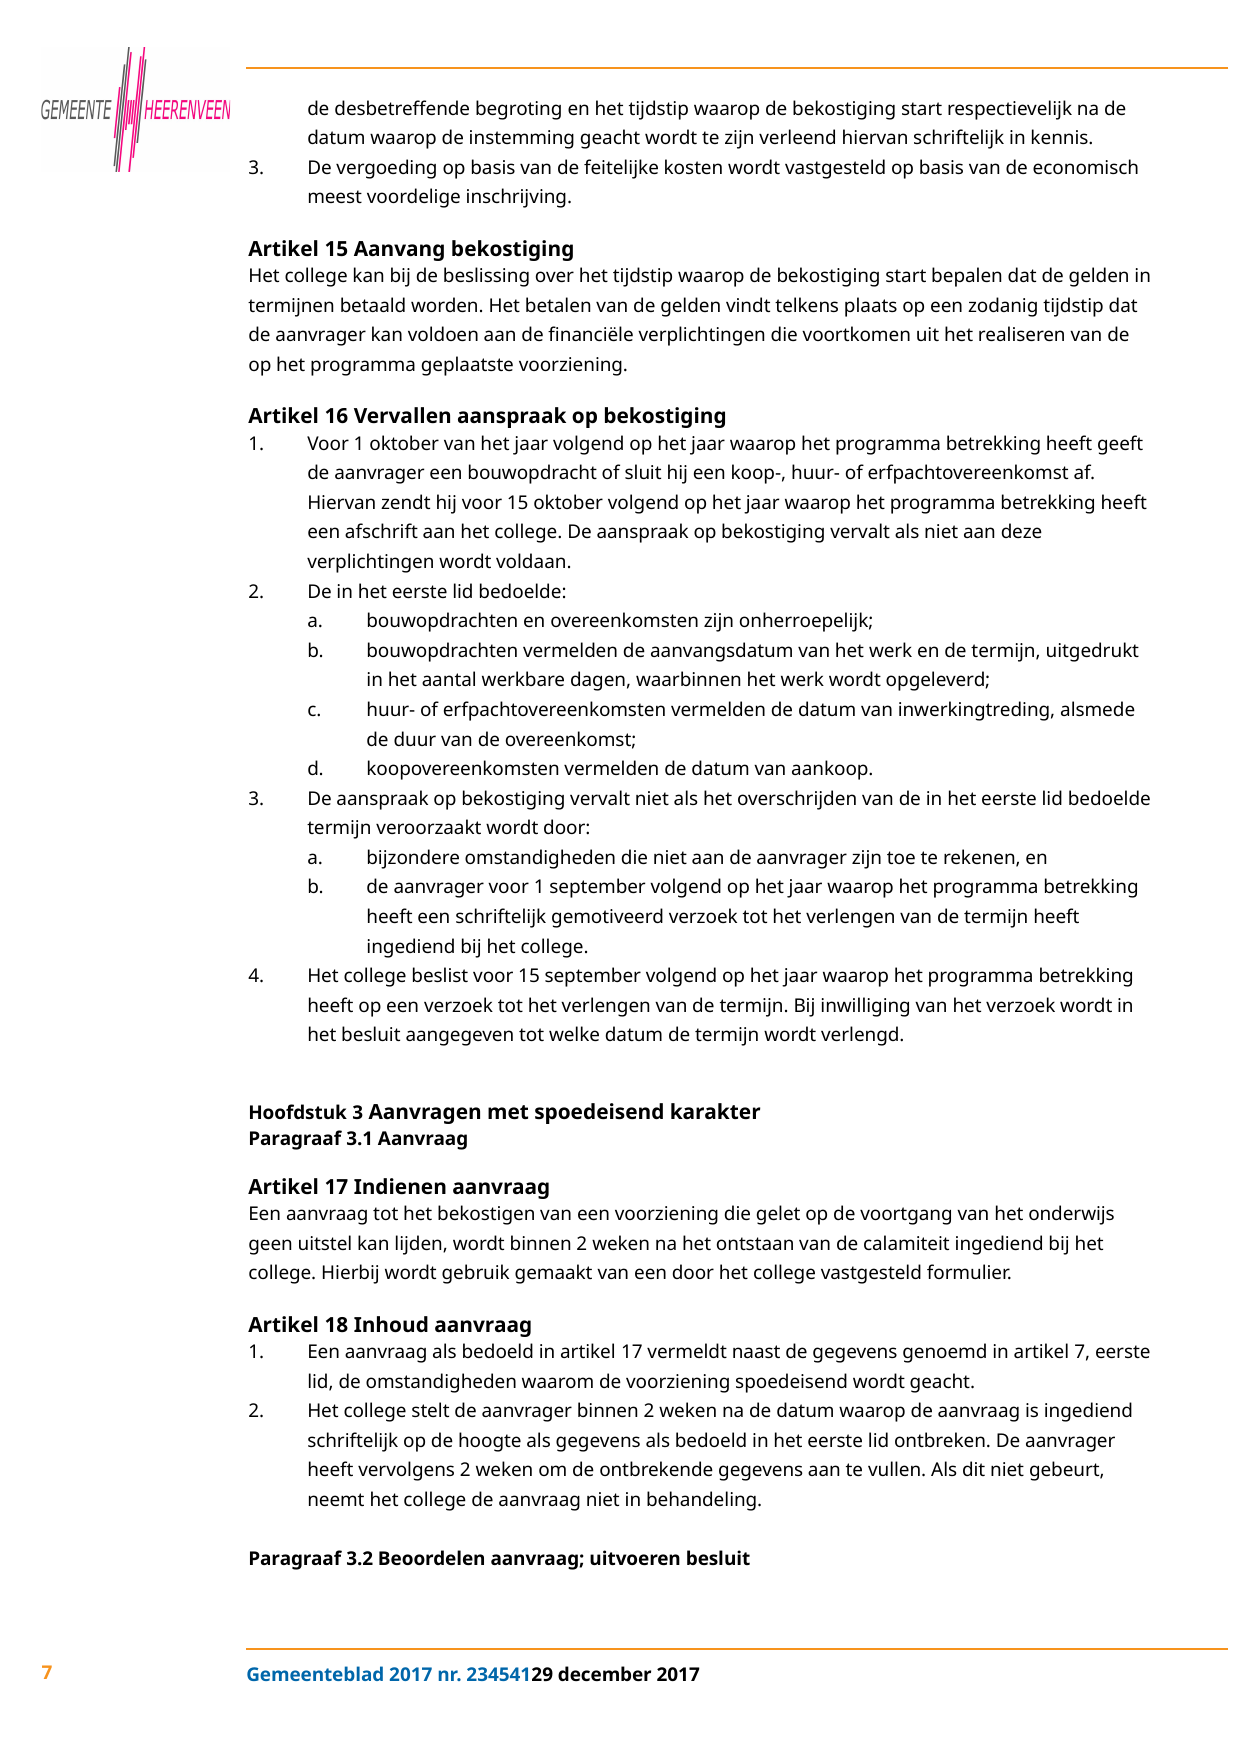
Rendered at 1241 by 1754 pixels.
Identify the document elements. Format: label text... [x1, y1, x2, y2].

list bouwopdrachten vermelden de aanvangsdatum van het werk en de termijn, uitgedrukt in het aantal werkbare dagen, waarbinnen het werk wordt opgeleverd; [307, 637, 1152, 692]
list huur- of erfpachtovereenkomsten vermelden de datum van inwerkingtreding, alsmede de duur van de overeenkomst; [307, 696, 1152, 752]
text Paragraaf 3.1 Aanvraag [248, 1125, 1152, 1151]
text Artikel 18 Inhoud aanvraag [248, 1310, 1152, 1338]
list Een aanvraag als bedoeld in artikel 17 vermeldt naast de gegevens genoemd in artikel 7, eerste lid, de omstandigheden waarom de voorziening spoedeisend wordt geacht. [248, 1338, 1152, 1394]
text Paragraaf 3.2 Beoordelen aanvraag; uitvoeren besluit [248, 1545, 1152, 1571]
list Het college beslist voor 15 september volgend op het jaar waarop het programma betrekking heeft op een verzoek tot het verlengen van de termijn. Bij inwilliging van het verzoek wordt in het besluit aangegeven tot welke datum de termijn wordt verlengd. [248, 962, 1152, 1047]
list Het college stelt de aanvrager binnen 2 weken na de datum waarop de aanvraag is ingediend schriftelijk op de hoogte als gegevens als bedoeld in het eerste lid ontbreken. De aanvrager heeft vervolgens 2 weken om de ontbrekende gegevens aan te vullen. Als dit niet gebeurt, neemt het college de aanvraag niet in behandeling. [248, 1397, 1152, 1512]
list bijzondere omstandigheden die niet aan de aanvrager zijn toe te rekenen, en [307, 844, 1152, 870]
text Een aanvraag tot het bekostigen van een voorziening die gelet op de voortgang van het onderwijs geen uitstel kan lijden, wordt binnen 2 weken na het ontstaan van de calamiteit ingediend bij het college. Hierbij wordt gebruik gemaakt van een door het college vastgesteld formulier. [248, 1200, 1152, 1285]
list Voor 1 oktober van het jaar volgend op het jaar waarop het programma betrekking heeft geeft de aanvrager een bouwopdracht of sluit hij een koop-, huur- of erfpachtovereenkomst af. Hiervan zendt hij voor 15 oktober volgend op het jaar waarop het programma betrekking heeft een afschrift aan het college. De aanspraak op bekostiging vervalt als niet aan deze verplichtingen wordt voldaan. [248, 430, 1152, 574]
list de desbetreffende begroting en het tijdstip waarop de bekostiging start respectievelijk na de datum waarop de instemming geacht wordt te zijn verleend hiervan schriftelijk in kennis. [248, 95, 1152, 150]
text Artikel 16 Vervallen aanspraak op bekostiging [248, 402, 1152, 430]
list De in het eerste lid bedoelde: [248, 578, 1152, 604]
list De aanspraak op bekostiging vervalt niet als het overschrijden van de in het eerste lid bedoelde termijn veroorzaakt wordt door: [248, 785, 1152, 840]
text Hoofdstuk 3 Aanvragen met spoedeisend karakter [248, 1097, 1152, 1125]
list bouwopdrachten en overeenkomsten zijn onherroepelijk; [307, 607, 1152, 633]
text Het college kan bij de beslissing over het tijdstip waarop de bekostiging start bepalen dat de gelden in termijnen betaald worden. Het betalen van de gelden vindt telkens plaats op een zodanig tijdstip dat de aanvrager kan voldoen aan de financiële verplichtingen die voortkomen uit het realiseren van de op het programma geplaatste voorziening. [248, 262, 1152, 377]
list De vergoeding op basis van de feitelijke kosten wordt vastgesteld op basis van de economisch meest voordelige inschrijving. [248, 154, 1152, 209]
picture [41, 47, 231, 172]
list koopovereenkomsten vermelden de datum van aankoop. [307, 755, 1152, 781]
text Artikel 17 Indienen aanvraag [248, 1172, 1152, 1200]
text Artikel 15 Aanvang bekostiging [248, 234, 1152, 262]
list de aanvrager voor 1 september volgend op het jaar waarop het programma betrekking heeft een schriftelijk gemotiveerd verzoek tot het verlengen van de termijn heeft ingediend bij het college. [307, 874, 1152, 959]
